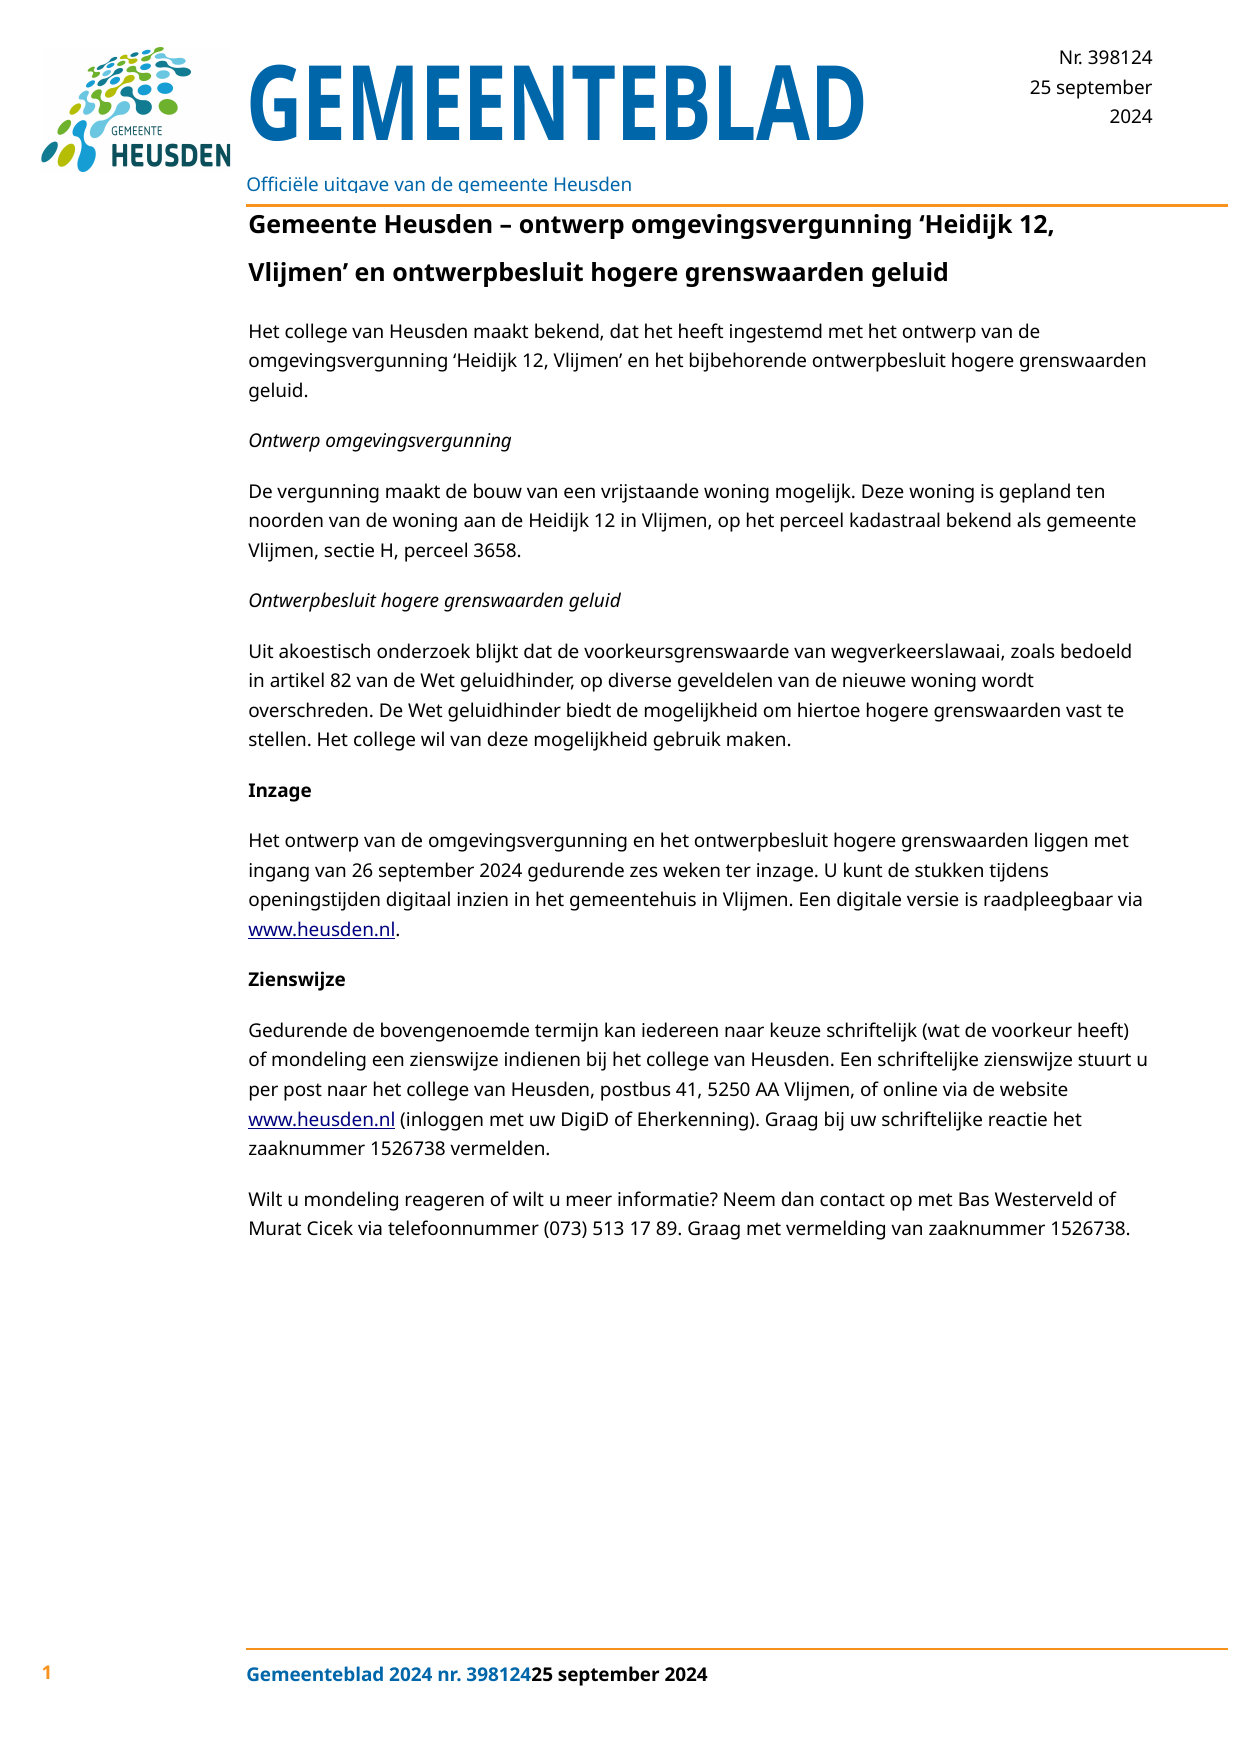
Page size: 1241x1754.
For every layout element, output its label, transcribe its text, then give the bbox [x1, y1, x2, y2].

text Het ontwerp van de omgevingsvergunning en het ontwerpbesluit hogere grenswaarden liggen met ingang van 26 september 2024 gedurende zes weken ter inzage. U kunt de stukken tijdens openingstijden digitaal inzien in het gemeentehuis in Vlijmen. Een digitale versie is raadpleegbaar via www.heusden.nl. [248, 827, 1152, 942]
text Gedurende de bovengenoemde termijn kan iedereen naar keuze schriftelijk (wat de voorkeur heeft) of mondeling een zienswijze indienen bij het college van Heusden. Een schriftelijke zienswijze stuurt u per post naar het college van Heusden, postbus 41, 5250 AA Vlijmen, of online via de website www.heusden.nl (inloggen met uw DigiD of Eherkenning). Graag bij uw schriftelijke reactie het zaaknummer 1526738 vermelden. [248, 1017, 1152, 1161]
text Gemeente Heusden – ontwerp omgevingsvergunning ‘Heidijk 12, Vlijmen’ en ontwerpbesluit hogere grenswaarden geluid [248, 207, 1152, 288]
text De vergunning maakt de bouw van een vrijstaande woning mogelijk. Deze woning is gepland ten noorden van de woning aan de Heidijk 12 in Vlijmen, op het perceel kadastraal bekend als gemeente Vlijmen, sectie H, perceel 3658. [248, 478, 1152, 563]
text Het college van Heusden maakt bekend, dat het heeft ingestemd met het ontwerp van de omgevingsvergunning ‘Heidijk 12, Vlijmen’ en het bijbehorende ontwerpbesluit hogere grenswaarden geluid. [248, 318, 1152, 403]
text Uit akoestisch onderzoek blijkt dat de voorkeursgrenswaarde van wegverkeerslawaai, zoals bedoeld in artikel 82 van de Wet geluidhinder, op diverse geveldelen van de nieuwe woning wordt overschreden. De Wet geluidhinder biedt de mogelijkheid om hiertoe hogere grenswaarden vast te stellen. Het college wil van deze mogelijkheid gebruik maken. [248, 638, 1152, 752]
text Zienswijze [248, 967, 1152, 992]
text Ontwerp omgevingsvergunning [248, 427, 1152, 453]
text Wilt u mondeling reageren of wilt u meer informatie? Neem dan contact op met Bas Westerveld of Murat Cicek via telefoonnummer (073) 513 17 89. Graag met vermelding van zaaknummer 1526738. [248, 1186, 1152, 1241]
text Ontwerpbesluit hogere grenswaarden geluid [248, 587, 1152, 613]
text Inzage [248, 777, 1152, 803]
picture [41, 47, 231, 172]
